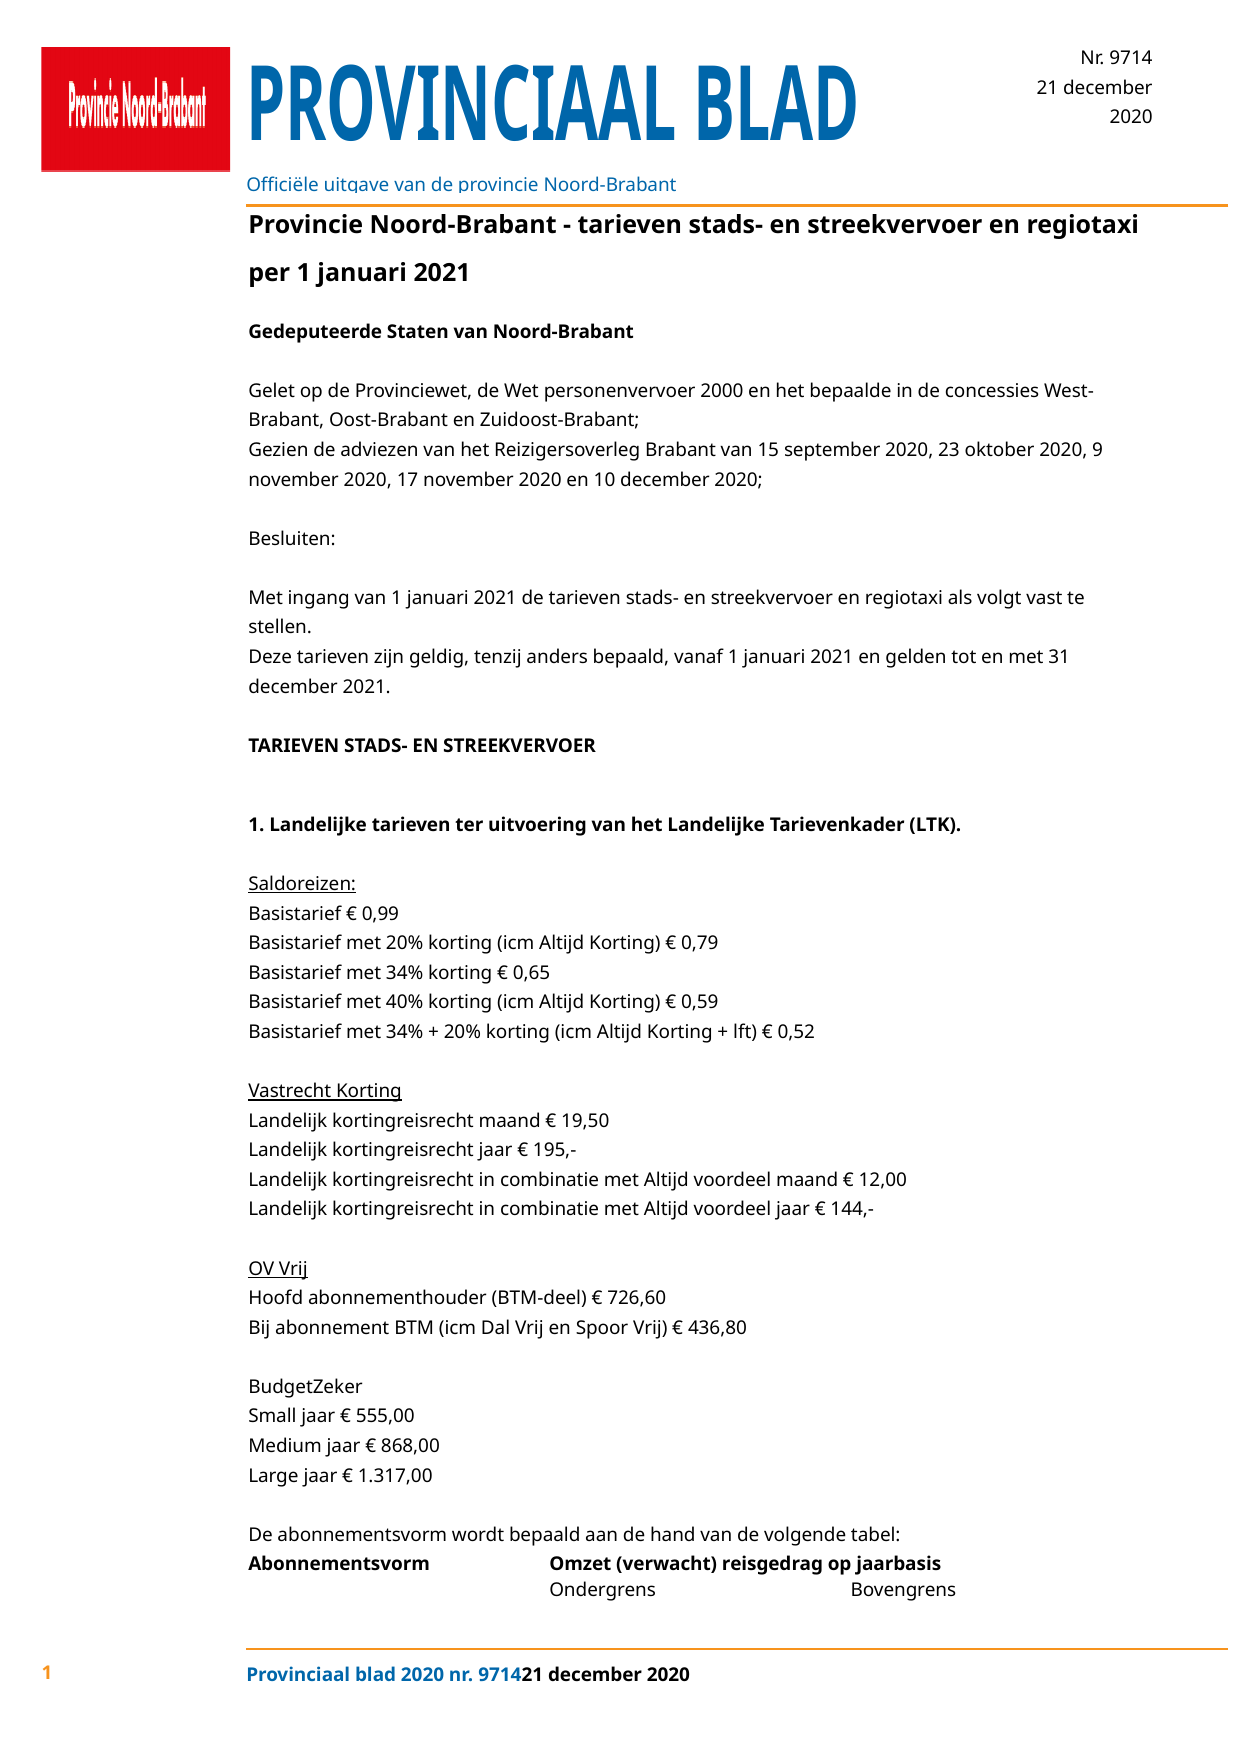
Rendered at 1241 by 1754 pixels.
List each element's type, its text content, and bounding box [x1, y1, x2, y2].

text Deze tarieven zijn geldig, tenzij anders bepaald, vanaf 1 januari 2021 en gelden tot en met 31 december 2021. [248, 643, 1152, 699]
table_cell Ondergrens [549, 1576, 850, 1602]
text 1. Landelijke tarieven ter uitvoering van het Landelijke Tarievenkader (LTK). [248, 811, 1152, 837]
text TARIEVEN STADS- EN STREEKVERVOER [248, 732, 1152, 758]
text Bij abonnement BTM (icm Dal Vrij en Spoor Vrij) € 436,80 [248, 1314, 1152, 1339]
text Landelijk kortingreisrecht maand € 19,50 [248, 1107, 1152, 1132]
table_header Omzet (verwacht) reisgedrag op jaarbasis [549, 1551, 1152, 1576]
text Basistarief met 20% korting (icm Altijd Korting) € 0,79 [248, 929, 1152, 955]
text Met ingang van 1 januari 2021 de tarieven stads- en streekvervoer en regiotaxi als volgt vast te stellen. [248, 584, 1152, 639]
text Basistarief met 40% korting (icm Altijd Korting) € 0,59 [248, 988, 1152, 1014]
text Small jaar € 555,00 [248, 1403, 1152, 1428]
text Gezien de adviezen van het Reizigersoverleg Brabant van 15 september 2020, 23 oktober 2020, 9 november 2020, 17 november 2020 en 10 december 2020; [248, 436, 1152, 492]
text Provincie Noord-Brabant - tarieven stads- en streekvervoer en regiotaxi per 1 januari 2021 [248, 207, 1152, 288]
text Landelijk kortingreisrecht jaar € 195,- [248, 1136, 1152, 1162]
text Landelijk kortingreisrecht in combinatie met Altijd voordeel maand € 12,00 [248, 1166, 1152, 1192]
text Basistarief met 34% + 20% korting (icm Altijd Korting + lft) € 0,52 [248, 1018, 1152, 1044]
text BudgetZeker [248, 1373, 1152, 1399]
text De abonnementsvorm wordt bepaald aan de hand van de volgende tabel: [248, 1521, 1152, 1547]
text OV Vrij [248, 1255, 1152, 1280]
text Vastrecht Korting [248, 1077, 1152, 1103]
text Besluiten: [248, 525, 1152, 551]
table_header Abonnementsvorm [248, 1551, 549, 1602]
picture [41, 47, 231, 172]
text Gedeputeerde Staten van Noord-Brabant [248, 318, 1152, 344]
text Hoofd abonnementhouder (BTM-deel) € 726,60 [248, 1284, 1152, 1310]
text Medium jaar € 868,00 [248, 1432, 1152, 1458]
text Landelijk kortingreisrecht in combinatie met Altijd voordeel jaar € 144,- [248, 1196, 1152, 1221]
text Gelet op de Provinciewet, de Wet personenvervoer 2000 en het bepaalde in de concessies West-Brabant, Oost-Brabant en Zuidoost-Brabant; [248, 377, 1152, 432]
text Basistarief € 0,99 [248, 900, 1152, 925]
table_cell Bovengrens [850, 1576, 1152, 1602]
text Saldoreizen: [248, 870, 1152, 896]
text Basistarief met 34% korting € 0,65 [248, 959, 1152, 984]
text Large jaar € 1.317,00 [248, 1462, 1152, 1487]
